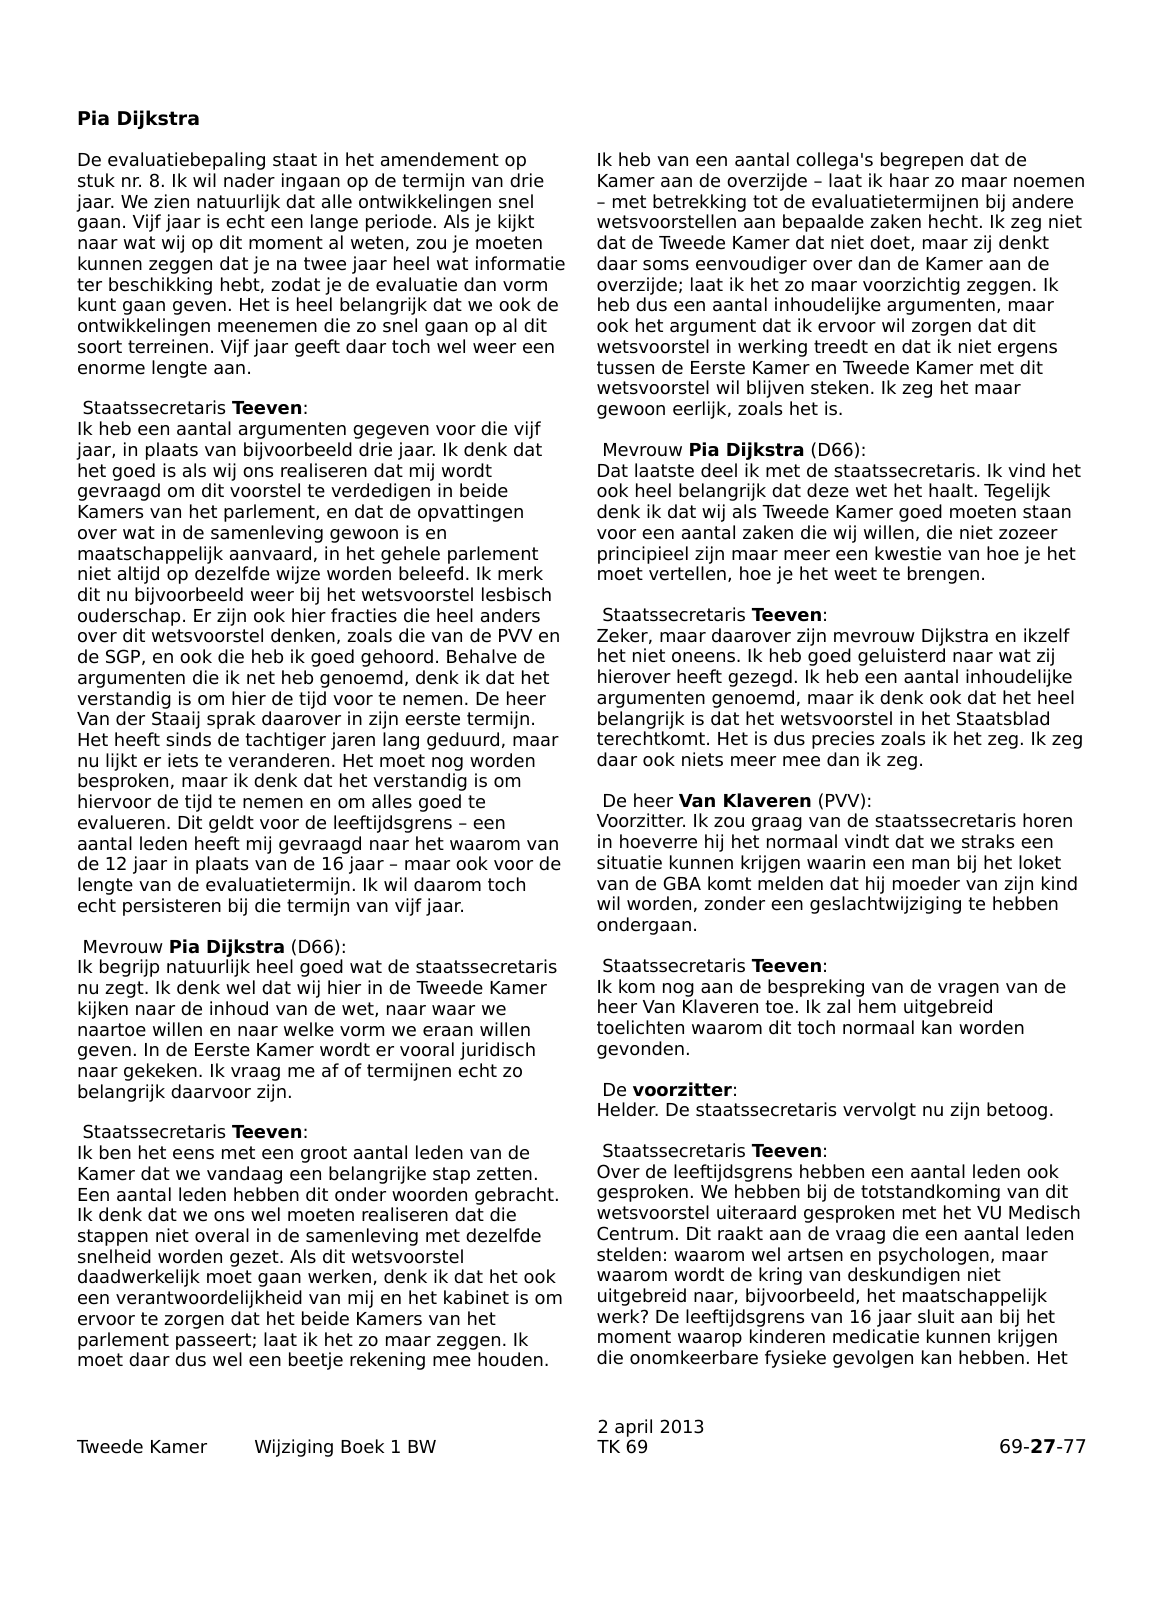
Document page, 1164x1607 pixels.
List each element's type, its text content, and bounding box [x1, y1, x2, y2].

text Staatssecretaris Teeven: [596, 1141, 1087, 1162]
text De heer Van Klaveren (PVV): [596, 791, 1087, 811]
text Ik kom nog aan de bespreking van de vragen van de heer Van Klaveren toe. Ik zal hem uitgebreid toelichten waarom dit toch normaal kan worden gevonden. [596, 976, 1087, 1059]
text Voorzitter. Ik zou graag van de staatssecretaris horen in hoeverre hij het normaal vindt dat we straks een situatie kunnen krijgen waarin een man bij het loket van de GBA komt melden dat hij moeder van zijn kind wil worden, zonder een geslachtwijziging te hebben ondergaan. [596, 811, 1087, 936]
text Ik ben het eens met een groot aantal leden van de Kamer dat we vandaag een belangrijke stap zetten. Een aantal leden hebben dit onder woorden gebracht. Ik denk dat we ons wel moeten realiseren dat die stappen niet overal in de samenleving met dezelfde snelheid worden gezet. Als dit wetsvoorstel daadwerkelijk moet gaan werken, denk ik dat het ook een verantwoordelijkheid van mij en het kabinet is om ervoor te zorgen dat het beide Kamers van het parlement passeert; laat ik het zo maar zeggen. Ik moet daar dus wel een beetje rekening mee houden. [77, 1143, 567, 1371]
text Zeker, maar daarover zijn mevrouw Dijkstra en ikzelf het niet oneens. Ik heb goed geluisterd naar wat zij hierover heeft gezegd. Ik heb een aantal inhoudelijke argumenten genoemd, maar ik denk ook dat het heel belangrijk is dat het wetsvoorstel in het Staatsblad terechtkomt. Het is dus precies zoals ik het zeg. Ik zeg daar ook niets meer mee dan ik zeg. [596, 626, 1087, 771]
text Over de leeftijdsgrens hebben een aantal leden ook gesproken. We hebben bij de totstandkoming van dit wetsvoorstel uiteraard gesproken met het VU Medisch Centrum. Dit raakt aan de vraag die een aantal leden stelden: waarom wel artsen en psychologen, maar waarom wordt de kring van deskundigen niet uitgebreid naar, bijvoorbeeld, het maatschappelijk werk? De leeftijdsgrens van 16 jaar sluit aan bij het moment waarop kinderen medicatie kunnen krijgen die onomkeerbare fysieke gevolgen kan hebben. Het [596, 1162, 1087, 1369]
text Ik heb van een aantal collega's begrepen dat de Kamer aan de overzijde – laat ik haar zo maar noemen – met betrekking tot de evaluatietermijnen bij andere wetsvoorstellen aan bepaalde zaken hecht. Ik zeg niet dat de Tweede Kamer dat niet doet, maar zij denkt daar soms eenvoudiger over dan de Kamer aan de overzijde; laat ik het zo maar voorzichtig zeggen. Ik heb dus een aantal inhoudelijke argumenten, maar ook het argument dat ik ervoor wil zorgen dat dit wetsvoorstel in werking treedt en dat ik niet ergens tussen de Eerste Kamer en Tweede Kamer met dit wetsvoorstel wil blijven steken. Ik zeg het maar gewoon eerlijk, zoals het is. [596, 150, 1087, 420]
text Staatssecretaris Teeven: [77, 398, 567, 419]
text Staatssecretaris Teeven: [77, 1122, 567, 1143]
text Mevrouw Pia Dijkstra (D66): [77, 936, 567, 957]
text Ik heb een aantal argumenten gegeven voor die vijf jaar, in plaats van bijvoorbeeld drie jaar. Ik denk dat het goed is als wij ons realiseren dat mij wordt gevraagd om dit voorstel te verdedigen in beide Kamers van het parlement, en dat de opvattingen over wat in de samenleving gewoon is en maatschappelijk aanvaard, in het gehele parlement niet altijd op dezelfde wijze worden beleefd. Ik merk dit nu bijvoorbeeld weer bij het wetsvoorstel lesbisch ouderschap. Er zijn ook hier fracties die heel anders over dit wetsvoorstel denken, zoals die van de PVV en de SGP, en ook die heb ik goed gehoord. Behalve de argumenten die ik net heb genoemd, denk ik dat het verstandig is om hier de tijd voor te nemen. De heer Van der Staaij sprak daarover in zijn eerste termijn. Het heeft sinds de tachtiger jaren lang geduurd, maar nu lijkt er iets te veranderen. Het moet nog worden besproken, maar ik denk dat het verstandig is om hiervoor de tijd te nemen en om alles goed te evalueren. Dit geldt voor de leeftijdsgrens – een aantal leden heeft mij gevraagd naar het waarom van de 12 jaar in plaats van de 16 jaar – maar ook voor de lengte van de evaluatietermijn. Ik wil daarom toch echt persisteren bij die termijn van vijf jaar. [77, 419, 567, 916]
text Dat laatste deel ik met de staatssecretaris. Ik vind het ook heel belangrijk dat deze wet het haalt. Tegelijk denk ik dat wij als Tweede Kamer goed moeten staan voor een aantal zaken die wij willen, die niet zozeer principieel zijn maar meer een kwestie van hoe je het moet vertellen, hoe je het weet te brengen. [596, 460, 1087, 585]
text Staatssecretaris Teeven: [596, 605, 1087, 626]
text De evaluatiebepaling staat in het amendement op stuk nr. 8. Ik wil nader ingaan op de termijn van drie jaar. We zien natuurlijk dat alle ontwikkelingen snel gaan. Vijf jaar is echt een lange periode. Als je kijkt naar wat wij op dit moment al weten, zou je moeten kunnen zeggen dat je na twee jaar heel wat informatie ter beschikking hebt, zodat je de evaluatie dan vorm kunt gaan geven. Het is heel belangrijk dat we ook de ontwikkelingen meenemen die zo snel gaan op al dit soort terreinen. Vijf jaar geeft daar toch wel weer een enorme lengte aan. [77, 150, 567, 378]
text Ik begrijp natuurlijk heel goed wat de staatssecretaris nu zegt. Ik denk wel dat wij hier in de Tweede Kamer kijken naar de inhoud van de wet, naar waar we naartoe willen en naar welke vorm we eraan willen geven. In de Eerste Kamer wordt er vooral juridisch naar gekeken. Ik vraag me af of termijnen echt zo belangrijk daarvoor zijn. [77, 957, 567, 1102]
text Mevrouw Pia Dijkstra (D66): [596, 440, 1087, 460]
text Helder. De staatssecretaris vervolgt nu zijn betoog. [596, 1100, 1087, 1121]
text De voorzitter: [596, 1079, 1087, 1100]
text Staatssecretaris Teeven: [596, 956, 1087, 976]
